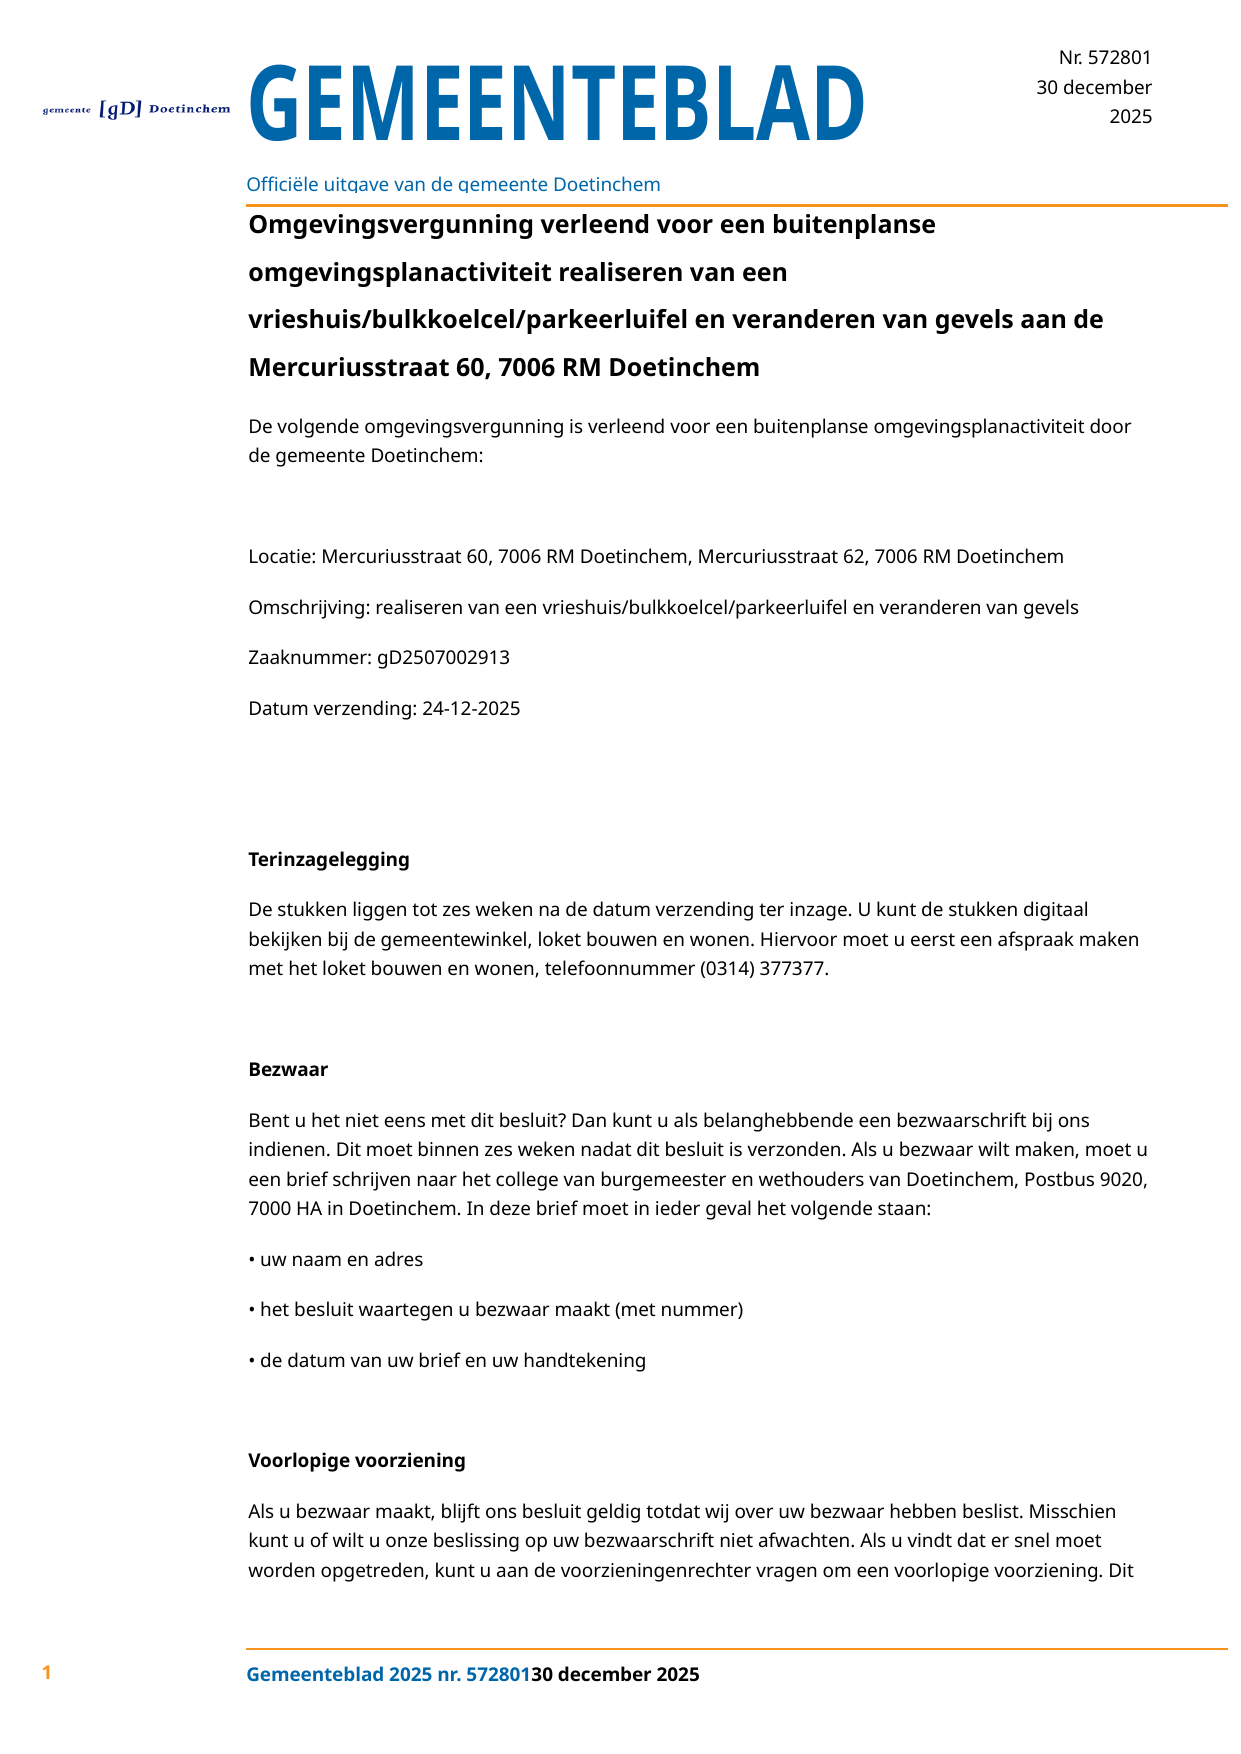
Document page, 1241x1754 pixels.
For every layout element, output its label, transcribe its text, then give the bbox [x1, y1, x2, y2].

text Locatie: Mercuriusstraat 60, 7006 RM Doetinchem, Mercuriusstraat 62, 7006 RM Doetinchem [248, 543, 1152, 569]
text De stukken liggen tot zes weken na de datum verzending ter inzage. U kunt de stukken digitaal bekijken bij de gemeentewinkel, loket bouwen en wonen. Hiervoor moet u eerst een afspraak maken met het loket bouwen en wonen, telefoonnummer (0314) 377377. [248, 896, 1152, 981]
text Terinzagelegging [248, 846, 1152, 872]
text Voorlopige voorziening [248, 1448, 1152, 1473]
text Zaaknummer: gD2507002913 [248, 644, 1152, 670]
text Datum verzending: 24-12-2025 [248, 695, 1152, 721]
text Omschrijving: realiseren van een vrieshuis/bulkkoelcel/parkeerluifel en veranderen van gevels [248, 594, 1152, 620]
text Bezwaar [248, 1056, 1152, 1082]
text Als u bezwaar maakt, blijft ons besluit geldig totdat wij over uw bezwaar hebben beslist. Misschien kunt u of wilt u onze beslissing op uw bezwaarschrift niet afwachten. Als u vindt dat er snel moet worden opgetreden, kunt u aan de voorzieningenrechter vragen om een voorlopige voorziening. Dit [248, 1498, 1152, 1583]
text • de datum van uw brief en uw handtekening [248, 1347, 1152, 1373]
text • het besluit waartegen u bezwaar maakt (met nummer) [248, 1296, 1152, 1322]
text Omgevingsvergunning verleend voor een buitenplanse omgevingsplanactiviteit realiseren van een vrieshuis/bulkkoelcel/parkeerluifel en veranderen van gevels aan de Mercuriusstraat 60, 7006 RM Doetinchem [248, 207, 1152, 384]
text De volgende omgevingsvergunning is verleend voor een buitenplanse omgevingsplanactiviteit door de gemeente Doetinchem: [248, 413, 1152, 468]
picture [41, 47, 231, 172]
text • uw naam en adres [248, 1246, 1152, 1272]
text Bent u het niet eens met dit besluit? Dan kunt u als belanghebbende een bezwaarschrift bij ons indienen. Dit moet binnen zes weken nadat dit besluit is verzonden. Als u bezwaar wilt maken, moet u een brief schrijven naar het college van burgemeester en wethouders van Doetinchem, Postbus 9020, 7000 HA in Doetinchem. In deze brief moet in ieder geval het volgende staan: [248, 1107, 1152, 1221]
